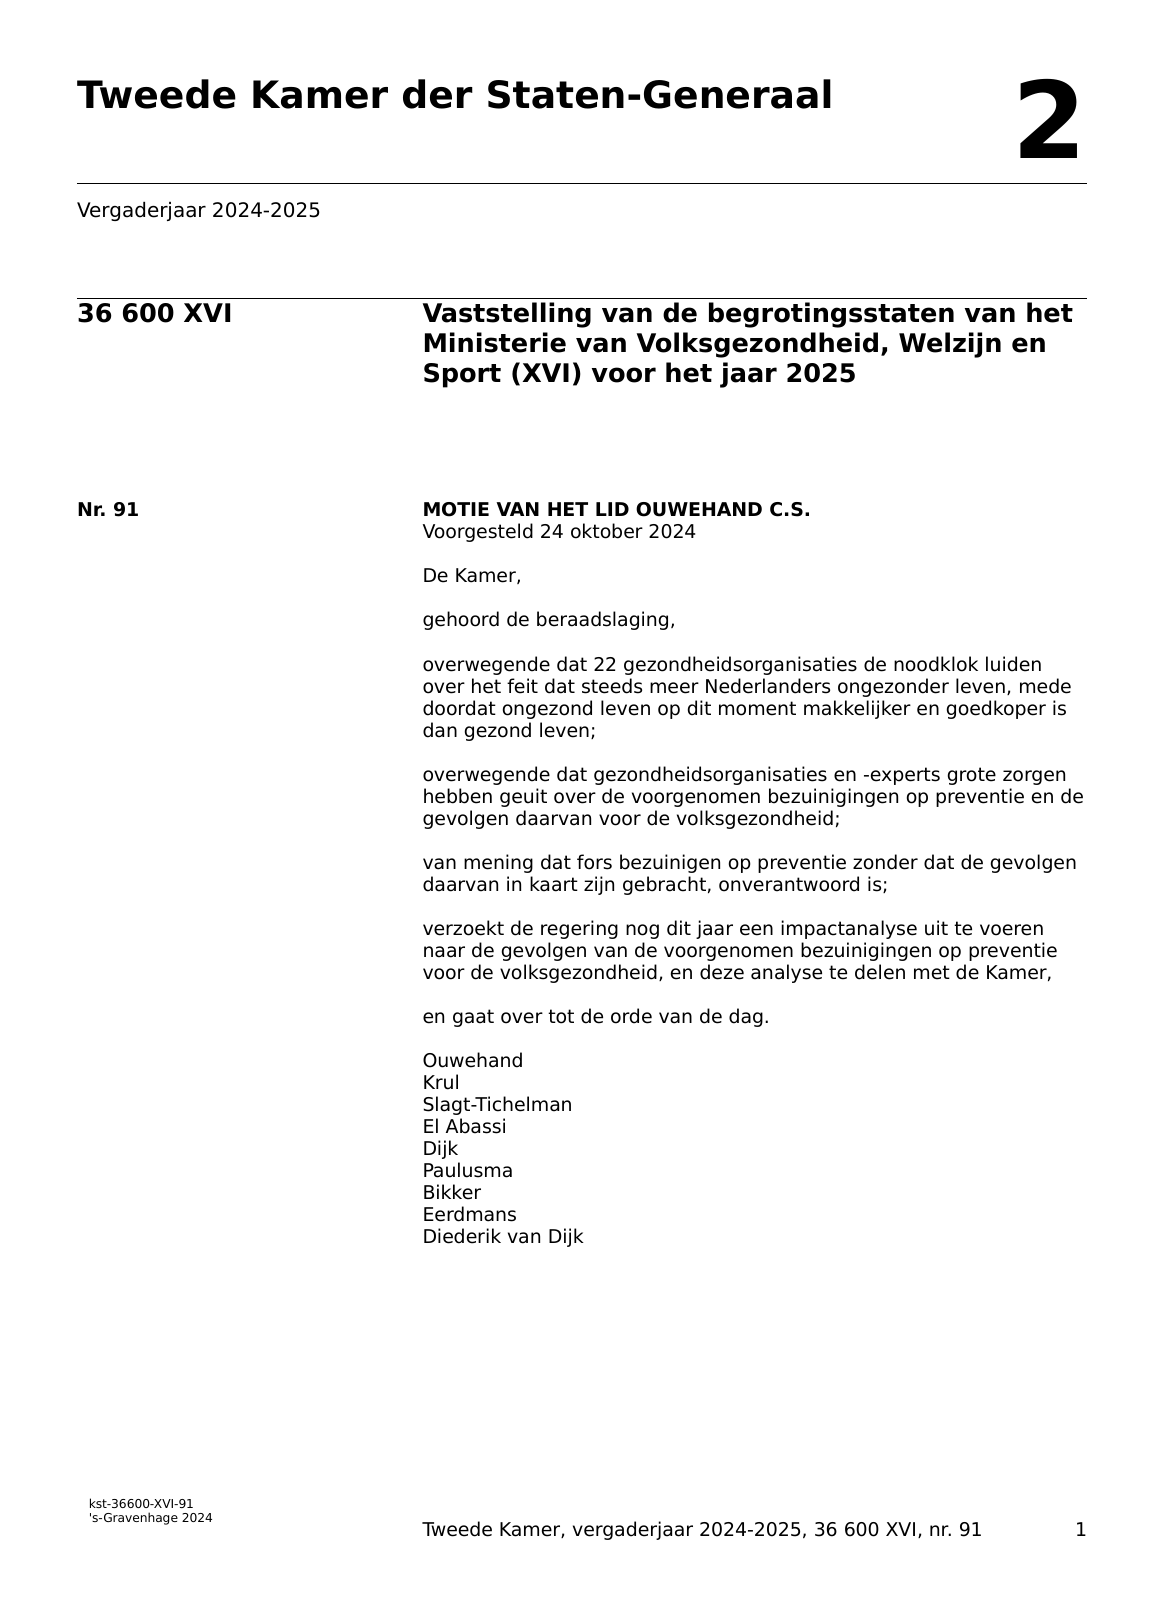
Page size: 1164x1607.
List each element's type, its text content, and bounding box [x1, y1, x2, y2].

text overwegende dat gezondheidsorganisaties en -experts grote zorgen hebben geuit over de voorgenomen bezuinigingen op preventie en de gevolgen daarvan voor de volksgezondheid; [422, 764, 1087, 829]
text en gaat over tot de orde van de dag. [422, 1006, 1087, 1028]
text Diederik van Dijk [422, 1226, 1087, 1248]
text Paulusma [422, 1160, 1087, 1182]
table_cell Vergaderjaar 2024-2025 [77, 184, 1087, 298]
text 's-Gravenhage 2024 [88, 1511, 323, 1525]
text Voorgesteld 24 oktober 2024 [422, 521, 1087, 543]
text overwegende dat 22 gezondheidsorganisaties de noodklok luiden over het feit dat steeds meer Nederlanders ongezonder leven, mede doordat ongezond leven op dit moment makkelijker en goedkoper is dan gezond leven; [422, 653, 1087, 741]
table_header 2 [886, 59, 1087, 183]
table_header Tweede Kamer der Staten-Generaal [77, 59, 886, 183]
text Dijk [422, 1138, 1087, 1160]
text El Abassi [422, 1116, 1087, 1138]
text gehoord de beraadslaging, [422, 609, 1087, 631]
text kst-36600-XVI-91 [88, 1497, 323, 1511]
text Ouwehand [422, 1050, 1087, 1072]
subtitle 36 600 XVI Vaststelling van de begrotingsstaten van het Ministerie van Volksgezondheid, Welzijn en Sport (XVI) voor het jaar 2025 [77, 299, 1087, 388]
text Krul [422, 1072, 1087, 1094]
text verzoekt de regering nog dit jaar een impactanalyse uit te voeren naar de gevolgen van de voorgenomen bezuinigingen op preventie voor de volksgezondheid, en deze analyse te delen met de Kamer, [422, 918, 1087, 984]
text Eerdmans [422, 1204, 1087, 1226]
text Slagt-Tichelman [422, 1094, 1087, 1116]
text van mening dat fors bezuinigen op preventie zonder dat de gevolgen daarvan in kaart zijn gebracht, onverantwoord is; [422, 852, 1087, 896]
text De Kamer, [422, 565, 1087, 587]
subtitle Nr. 91 MOTIE VAN HET LID OUWEHAND C.S. [77, 499, 1087, 521]
text Bikker [422, 1182, 1087, 1204]
